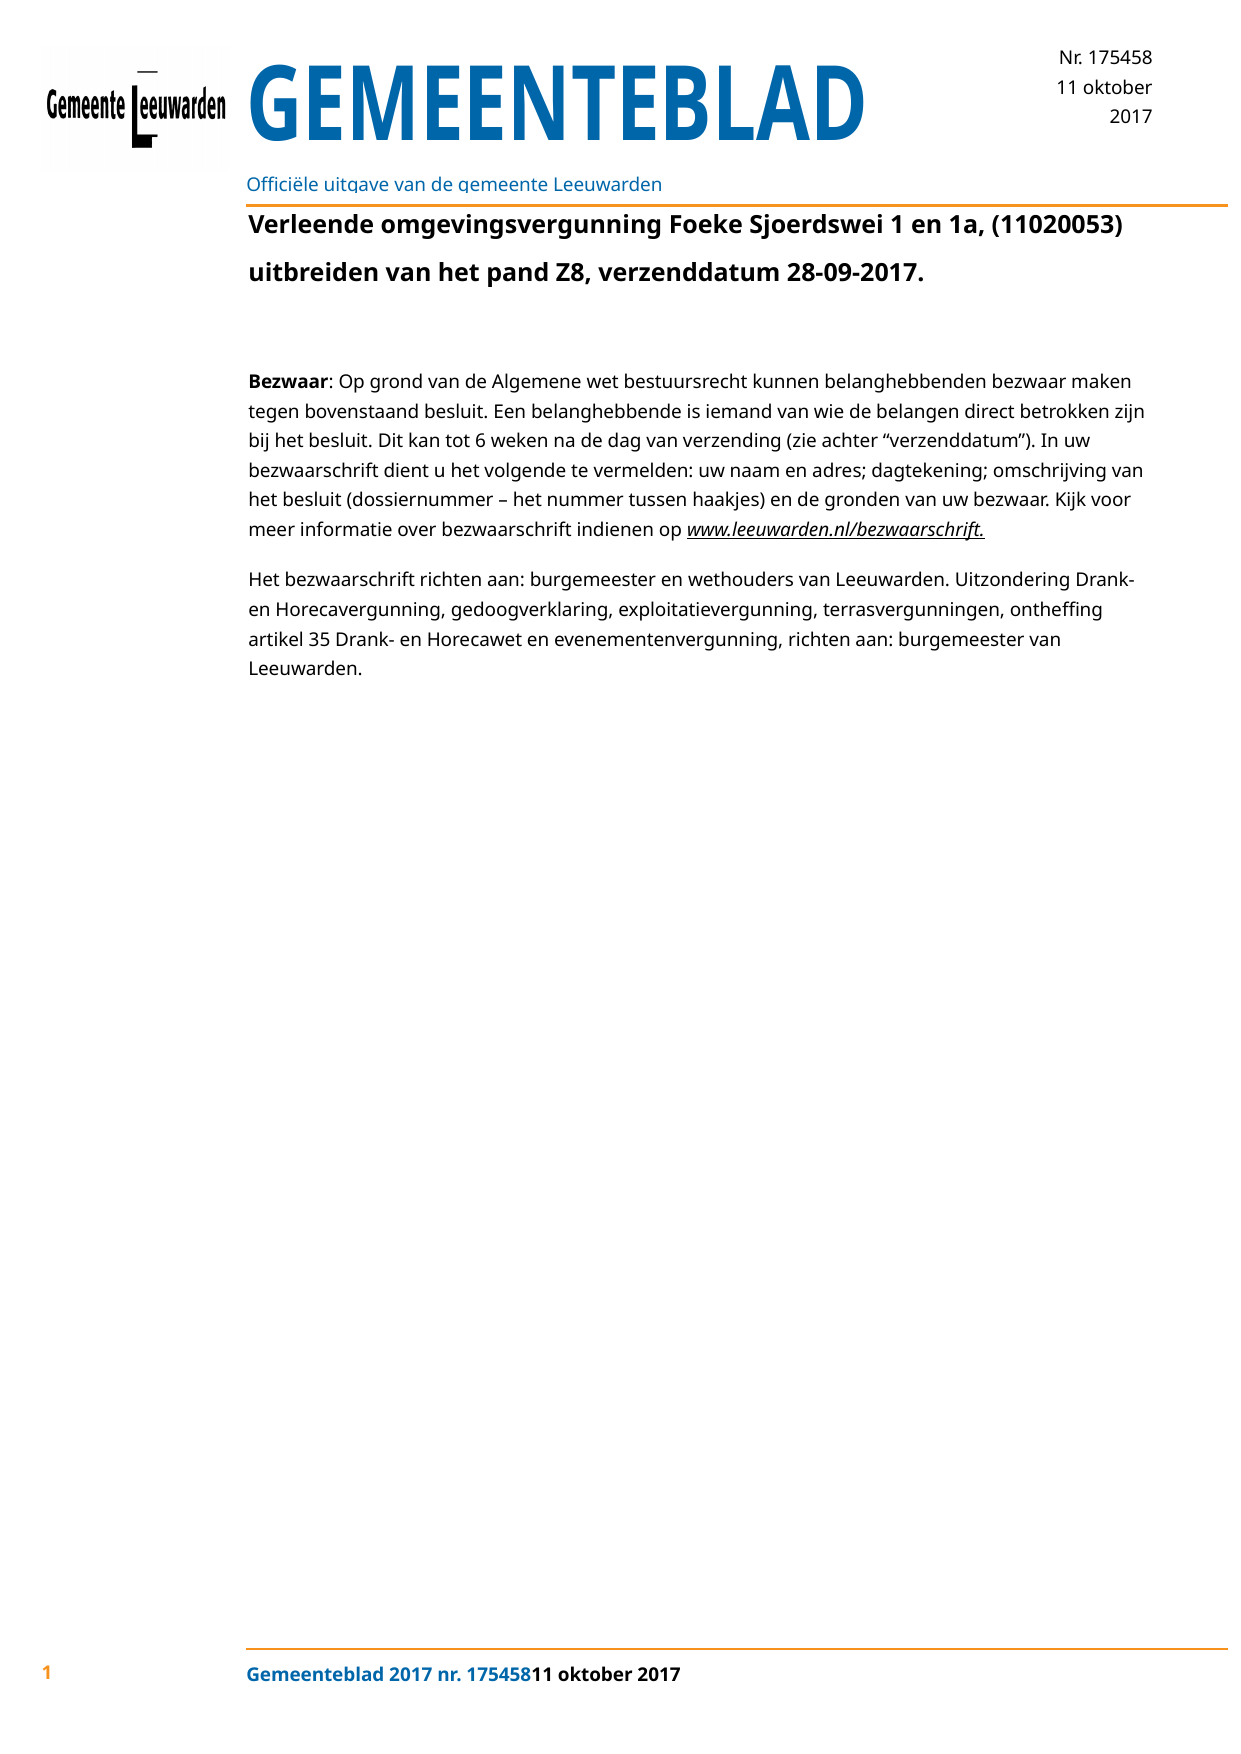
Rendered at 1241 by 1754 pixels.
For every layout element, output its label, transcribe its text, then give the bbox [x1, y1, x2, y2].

picture [41, 47, 231, 172]
text Bezwaar: Op grond van de Algemene wet bestuursrecht kunnen belanghebbenden bezwaar maken tegen bovenstaand besluit. Een belanghebbende is iemand van wie de belangen direct betrokken zijn bij het besluit. Dit kan tot 6 weken na de dag van verzending (zie achter “verzenddatum”). In uw bezwaarschrift dient u het volgende te vermelden: uw naam en adres; dagtekening; omschrijving van het besluit (dossiernummer – het nummer tussen haakjes) en de gronden van uw bezwaar. Kijk voor meer informatie over bezwaarschrift indienen op www.leeuwarden.nl/bezwaarschrift. [248, 368, 1152, 542]
text Het bezwaarschrift richten aan: burgemeester en wethouders van Leeuwarden. Uitzondering Drank- en Horecavergunning, gedoogverklaring, exploitatievergunning, terrasvergunningen, ontheffing artikel 35 Drank- en Horecawet en evenementenvergunning, richten aan: burgemeester van Leeuwarden. [248, 567, 1152, 681]
text Verleende omgevingsvergunning Foeke Sjoerdswei 1 en 1a, (11020053) uitbreiden van het pand Z8, verzenddatum 28-09-2017. [248, 207, 1152, 288]
